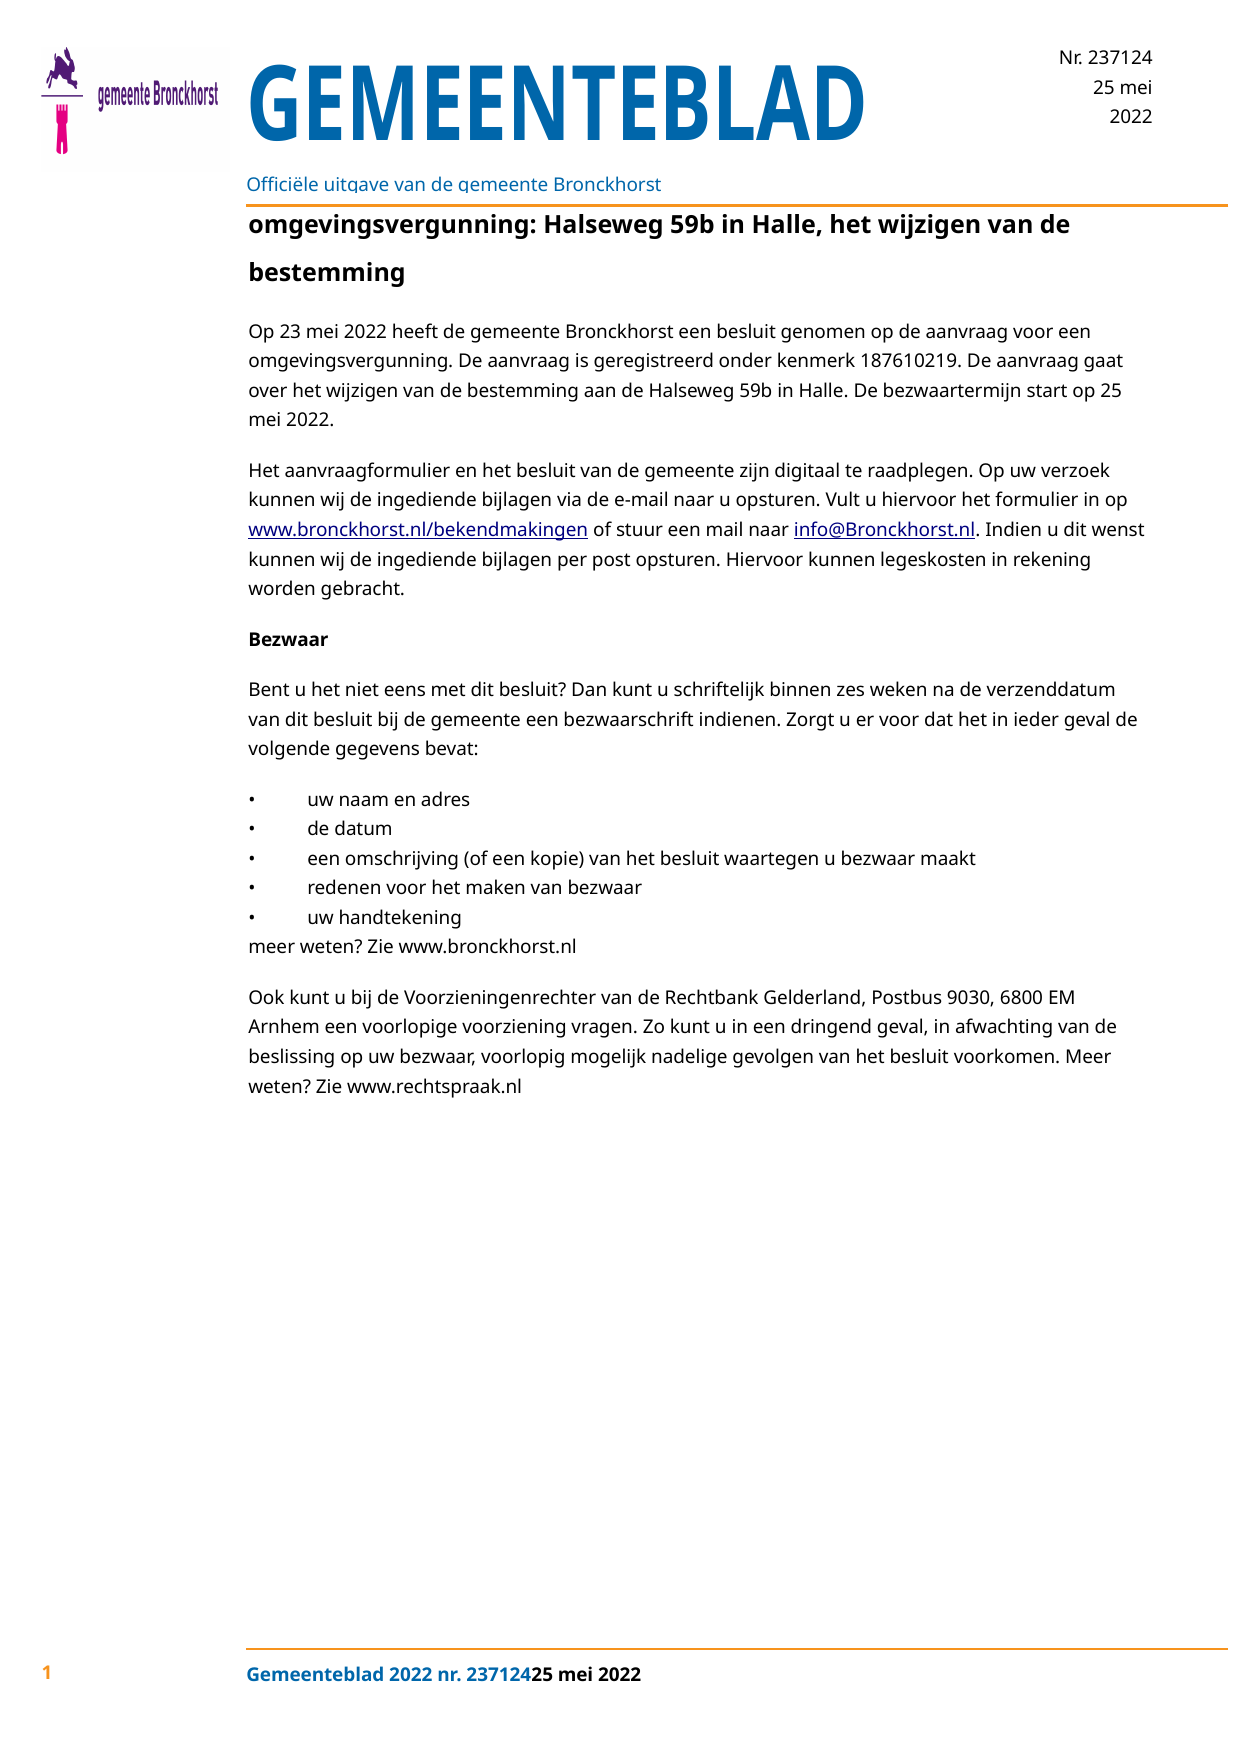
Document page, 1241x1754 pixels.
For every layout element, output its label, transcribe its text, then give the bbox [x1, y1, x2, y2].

list een omschrijving (of een kopie) van het besluit waartegen u bezwaar maakt [248, 845, 1152, 871]
text Het aanvraagformulier en het besluit van de gemeente zijn digitaal te raadplegen. Op uw verzoek kunnen wij de ingediende bijlagen via de e-mail naar u opsturen. Vult u hiervoor het formulier in op www.bronckhorst.nl/bekendmakingen of stuur een mail naar info@Bronckhorst.nl. Indien u dit wenst kunnen wij de ingediende bijlagen per post opsturen. Hiervoor kunnen legeskosten in rekening worden gebracht. [248, 457, 1152, 601]
text Op 23 mei 2022 heeft de gemeente Bronckhorst een besluit genomen op de aanvraag voor een omgevingsvergunning. De aanvraag is geregistreerd onder kenmerk 187610219. De aanvraag gaat over het wijzigen van de bestemming aan de Halseweg 59b in Halle. De bezwaartermijn start op 25 mei 2022. [248, 318, 1152, 432]
list uw handtekening [248, 904, 1152, 930]
list redenen voor het maken van bezwaar [248, 874, 1152, 900]
text omgevingsvergunning: Halseweg 59b in Halle, het wijzigen van de bestemming [248, 207, 1152, 288]
list uw naam en adres [248, 786, 1152, 812]
text meer weten? Zie www.bronckhorst.nl [248, 934, 1152, 959]
text Ook kunt u bij de Voorzieningenrechter van de Rechtbank Gelderland, Postbus 9030, 6800 EM Arnhem een voorlopige voorziening vragen. Zo kunt u in een dringend geval, in afwachting van de beslissing op uw bezwaar, voorlopig mogelijk nadelige gevolgen van het besluit voorkomen. Meer weten? Zie www.rechtspraak.nl [248, 984, 1152, 1099]
picture [41, 47, 231, 172]
text Bezwaar [248, 626, 1152, 652]
text Bent u het niet eens met dit besluit? Dan kunt u schriftelijk binnen zes weken na de verzenddatum van dit besluit bij de gemeente een bezwaarschrift indienen. Zorgt u er voor dat het in ieder geval de volgende gegevens bevat: [248, 676, 1152, 761]
list de datum [248, 815, 1152, 841]
